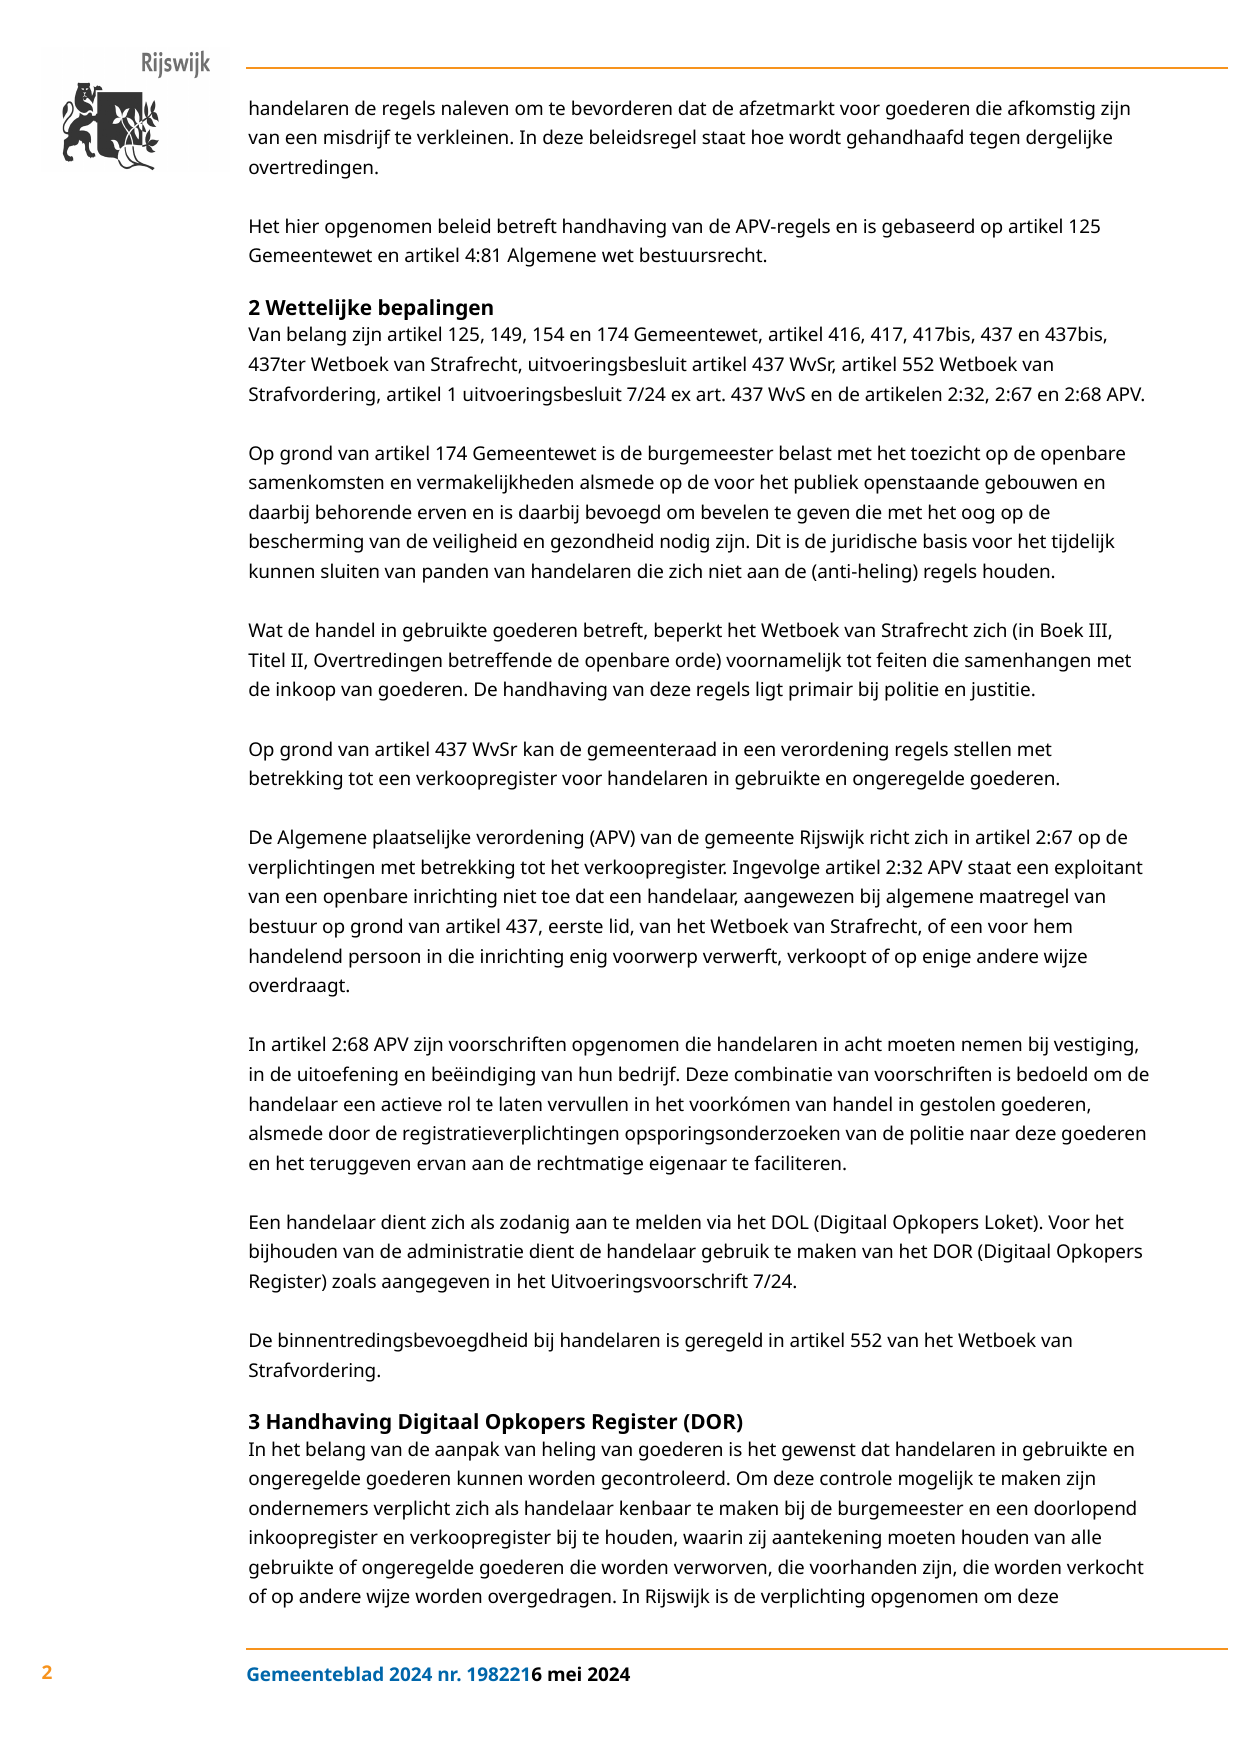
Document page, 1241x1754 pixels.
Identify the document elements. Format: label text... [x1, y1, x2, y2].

text Op grond van artikel 174 Gemeentewet is de burgemeester belast met het toezicht op de openbare samenkomsten en vermakelijkheden alsmede op de voor het publiek openstaande gebouwen en daarbij behorende erven en is daarbij bevoegd om bevelen te geven die met het oog op de bescherming van de veiligheid en gezondheid nodig zijn. Dit is de juridische basis voor het tijdelijk kunnen sluiten van panden van handelaren die zich niet aan de (anti-heling) regels houden. [248, 440, 1152, 584]
text Van belang zijn artikel 125, 149, 154 en 174 Gemeentewet, artikel 416, 417, 417bis, 437 en 437bis, 437ter Wetboek van Strafrecht, uitvoeringsbesluit artikel 437 WvSr, artikel 552 Wetboek van Strafvordering, artikel 1 uitvoeringsbesluit 7/24 ex art. 437 WvS en de artikelen 2:32, 2:67 en 2:68 APV. [248, 322, 1152, 406]
text De binnentredingsbevoegdheid bij handelaren is geregeld in artikel 552 van het Wetboek van Strafvordering. [248, 1327, 1152, 1383]
text 3 Handhaving Digitaal Opkopers Register (DOR) [248, 1407, 1152, 1436]
text handelaren de regels naleven om te bevorderen dat de afzetmarkt voor goederen die afkomstig zijn van een misdrijf te verkleinen. In deze beleidsregel staat hoe wordt gehandhaafd tegen dergelijke overtredingen. [248, 95, 1152, 180]
text Wat de handel in gebruikte goederen betreft, beperkt het Wetboek van Strafrecht zich (in Boek III, Titel II, Overtredingen betreffende de openbare orde) voornamelijk tot feiten die samenhangen met de inkoop van goederen. De handhaving van deze regels ligt primair bij politie en justitie. [248, 617, 1152, 702]
text Het hier opgenomen beleid betreft handhaving van de APV-regels en is gebaseerd op artikel 125 Gemeentewet en artikel 4:81 Algemene wet bestuursrecht. [248, 213, 1152, 268]
text In het belang van de aanpak van heling van goederen is het gewenst dat handelaren in gebruikte en ongeregelde goederen kunnen worden gecontroleerd. Om deze controle mogelijk te maken zijn ondernemers verplicht zich als handelaar kenbaar te maken bij de burgemeester en een doorlopend inkoopregister en verkoopregister bij te houden, waarin zij aantekening moeten houden van alle gebruikte of ongeregelde goederen die worden verworven, die voorhanden zijn, die worden verkocht of op andere wijze worden overgedragen. In Rijswijk is de verplichting opgenomen om deze [248, 1436, 1152, 1609]
picture [41, 47, 231, 172]
text Een handelaar dient zich als zodanig aan te melden via het DOL (Digitaal Opkopers Loket). Voor het bijhouden van de administratie dient de handelaar gebruik te maken van het DOR (Digitaal Opkopers Register) zoals aangegeven in het Uitvoeringsvoorschrift 7/24. [248, 1209, 1152, 1294]
text De Algemene plaatselijke verordening (APV) van de gemeente Rijswijk richt zich in artikel 2:67 op de verplichtingen met betrekking tot het verkoopregister. Ingevolge artikel 2:32 APV staat een exploitant van een openbare inrichting niet toe dat een handelaar, aangewezen bij algemene maatregel van bestuur op grond van artikel 437, eerste lid, van het Wetboek van Strafrecht, of een voor hem handelend persoon in die inrichting enig voorwerp verwerft, verkoopt of op enige andere wijze overdraagt. [248, 824, 1152, 998]
text 2 Wettelijke bepalingen [248, 293, 1152, 322]
text Op grond van artikel 437 WvSr kan de gemeenteraad in een verordening regels stellen met betrekking tot een verkoopregister voor handelaren in gebruikte en ongeregelde goederen. [248, 736, 1152, 791]
text In artikel 2:68 APV zijn voorschriften opgenomen die handelaren in acht moeten nemen bij vestiging, in de uitoefening en beëindiging van hun bedrijf. Deze combinatie van voorschriften is bedoeld om de handelaar een actieve rol te laten vervullen in het voorkómen van handel in gestolen goederen, alsmede door de registratieverplichtingen opsporingsonderzoeken van de politie naar deze goederen en het teruggeven ervan aan de rechtmatige eigenaar te faciliteren. [248, 1032, 1152, 1176]
